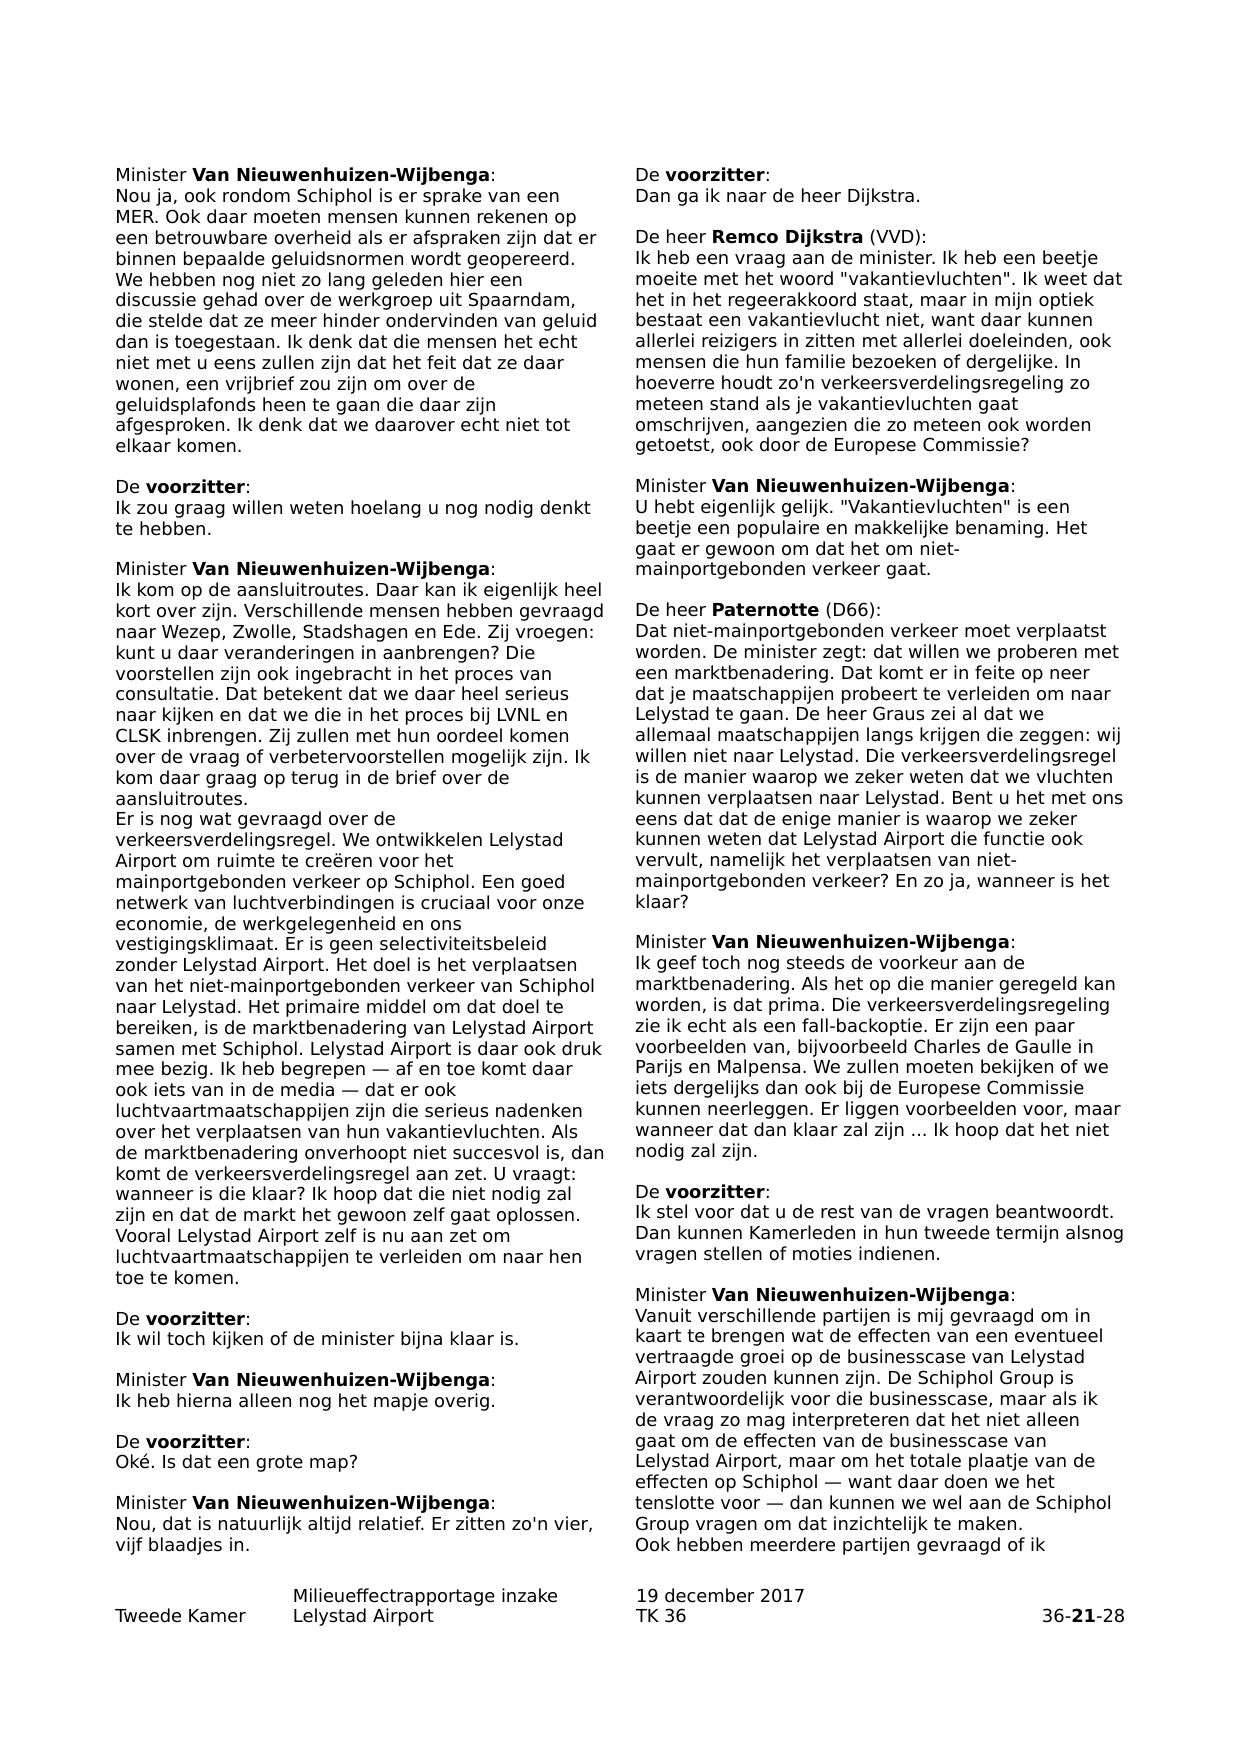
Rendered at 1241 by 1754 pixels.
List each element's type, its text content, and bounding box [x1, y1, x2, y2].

text Ik kom op de aansluitroutes. Daar kan ik eigenlijk heel kort over zijn. Verschillende mensen hebben gevraagd naar Wezep, Zwolle, Stadshagen en Ede. Zij vroegen: kunt u daar veranderingen in aanbrengen? Die voorstellen zijn ook ingebracht in het proces van consultatie. Dat betekent dat we daar heel serieus naar kijken en dat we die in het proces bij LVNL en CLSK inbrengen. Zij zullen met hun oordeel komen over de vraag of verbetervoorstellen mogelijk zijn. Ik kom daar graag op terug in de brief over de aansluitroutes. [115, 580, 605, 809]
text Ook hebben meerdere partijen gevraagd of ik [635, 1534, 1125, 1555]
text De voorzitter: [115, 1431, 605, 1452]
text Ik geef toch nog steeds de voorkeur aan de marktbenadering. Als het op die manier geregeld kan worden, is dat prima. Die verkeersverdelingsregeling zie ik echt als een fall-backoptie. Er zijn een paar voorbeelden van, bijvoorbeeld Charles de Gaulle in Parijs en Malpensa. We zullen moeten bekijken of we iets dergelijks dan ook bij de Europese Commissie kunnen neerleggen. Er liggen voorbeelden voor, maar wanneer dat dan klaar zal zijn ... Ik hoop dat het niet nodig zal zijn. [635, 953, 1125, 1161]
text Minister Van Nieuwenhuizen-Wijbenga: [635, 476, 1125, 497]
text Er is nog wat gevraagd over de verkeersverdelingsregel. We ontwikkelen Lelystad Airport om ruimte te creëren voor het mainportgebonden verkeer op Schiphol. Een goed netwerk van luchtverbindingen is cruciaal voor onze economie, de werkgelegenheid en ons vestigingsklimaat. Er is geen selectiviteitsbeleid zonder Lelystad Airport. Het doel is het verplaatsen van het niet-mainportgebonden verkeer van Schiphol naar Lelystad. Het primaire middel om dat doel te bereiken, is de marktbenadering van Lelystad Airport samen met Schiphol. Lelystad Airport is daar ook druk mee bezig. Ik heb begrepen — af en toe komt daar ook iets van in de media — dat er ook luchtvaartmaatschappijen zijn die serieus nadenken over het verplaatsen van hun vakantievluchten. Als de marktbenadering onverhoopt niet succesvol is, dan komt de verkeersverdelingsregel aan zet. U vraagt: wanneer is die klaar? Ik hoop dat die niet nodig zal zijn en dat de markt het gewoon zelf gaat oplossen. Vooral Lelystad Airport zelf is nu aan zet om luchtvaartmaatschappijen te verleiden om naar hen toe te komen. [115, 809, 605, 1288]
text De heer Remco Dijkstra (VVD): [635, 227, 1125, 248]
text De heer Paternotte (D66): [635, 600, 1125, 621]
text U hebt eigenlijk gelijk. "Vakantievluchten" is een beetje een populaire en makkelijke benaming. Het gaat er gewoon om dat het om niet-mainportgebonden verkeer gaat. [635, 497, 1125, 580]
text Minister Van Nieuwenhuizen-Wijbenga: [115, 165, 605, 186]
text De voorzitter: [115, 477, 605, 498]
text Ik zou graag willen weten hoelang u nog nodig denkt te hebben. [115, 498, 605, 539]
text Ik heb een vraag aan de minister. Ik heb een beetje moeite met het woord "vakantievluchten". Ik weet dat het in het regeerakkoord staat, maar in mijn optiek bestaat een vakantievlucht niet, want daar kunnen allerlei reizigers in zitten met allerlei doeleinden, ook mensen die hun familie bezoeken of dergelijke. In hoeverre houdt zo'n verkeersverdelingsregeling zo meteen stand als je vakantievluchten gaat omschrijven, aangezien die zo meteen ook worden getoetst, ook door de Europese Commissie? [635, 248, 1125, 456]
text De voorzitter: [635, 165, 1125, 186]
text Minister Van Nieuwenhuizen-Wijbenga: [635, 932, 1125, 953]
text Ik stel voor dat u de rest van de vragen beantwoordt. Dan kunnen Kamerleden in hun tweede termijn alsnog vragen stellen of moties indienen. [635, 1202, 1125, 1265]
text Minister Van Nieuwenhuizen-Wijbenga: [115, 1493, 605, 1514]
text Oké. Is dat een grote map? [115, 1452, 605, 1473]
text Minister Van Nieuwenhuizen-Wijbenga: [115, 1370, 605, 1391]
text Nou, dat is natuurlijk altijd relatief. Er zitten zo'n vier, vijf blaadjes in. [115, 1514, 605, 1555]
text Dat niet-mainportgebonden verkeer moet verplaatst worden. De minister zegt: dat willen we proberen met een marktbenadering. Dat komt er in feite op neer dat je maatschappijen probeert te verleiden om naar Lelystad te gaan. De heer Graus zei al dat we allemaal maatschappijen langs krijgen die zeggen: wij willen niet naar Lelystad. Die verkeersverdelingsregel is de manier waarop we zeker weten dat we vluchten kunnen verplaatsen naar Lelystad. Bent u het met ons eens dat dat de enige manier is waarop we zeker kunnen weten dat Lelystad Airport die functie ook vervult, namelijk het verplaatsen van niet-mainportgebonden verkeer? En zo ja, wanneer is het klaar? [635, 621, 1125, 912]
text De voorzitter: [115, 1308, 605, 1329]
text Ik wil toch kijken of de minister bijna klaar is. [115, 1329, 605, 1350]
text Ik heb hierna alleen nog het mapje overig. [115, 1391, 605, 1411]
text Minister Van Nieuwenhuizen-Wijbenga: [635, 1285, 1125, 1305]
text Vanuit verschillende partijen is mij gevraagd om in kaart te brengen wat de effecten van een eventueel vertraagde groei op de businesscase van Lelystad Airport zouden kunnen zijn. De Schiphol Group is verantwoordelijk voor die businesscase, maar als ik de vraag zo mag interpreteren dat het niet alleen gaat om de effecten van de businesscase van Lelystad Airport, maar om het totale plaatje van de effecten op Schiphol — want daar doen we het tenslotte voor — dan kunnen we wel aan de Schiphol Group vragen om dat inzichtelijk te maken. [635, 1305, 1125, 1534]
text Dan ga ik naar de heer Dijkstra. [635, 186, 1125, 207]
text Nou ja, ook rondom Schiphol is er sprake van een MER. Ook daar moeten mensen kunnen rekenen op een betrouwbare overheid als er afspraken zijn dat er binnen bepaalde geluidsnormen wordt geopereerd. We hebben nog niet zo lang geleden hier een discussie gehad over de werkgroep uit Spaarndam, die stelde dat ze meer hinder ondervinden van geluid dan is toegestaan. Ik denk dat die mensen het echt niet met u eens zullen zijn dat het feit dat ze daar wonen, een vrijbrief zou zijn om over de geluidsplafonds heen te gaan die daar zijn afgesproken. Ik denk dat we daarover echt niet tot elkaar komen. [115, 186, 605, 457]
text Minister Van Nieuwenhuizen-Wijbenga: [115, 559, 605, 580]
text De voorzitter: [635, 1181, 1125, 1202]
